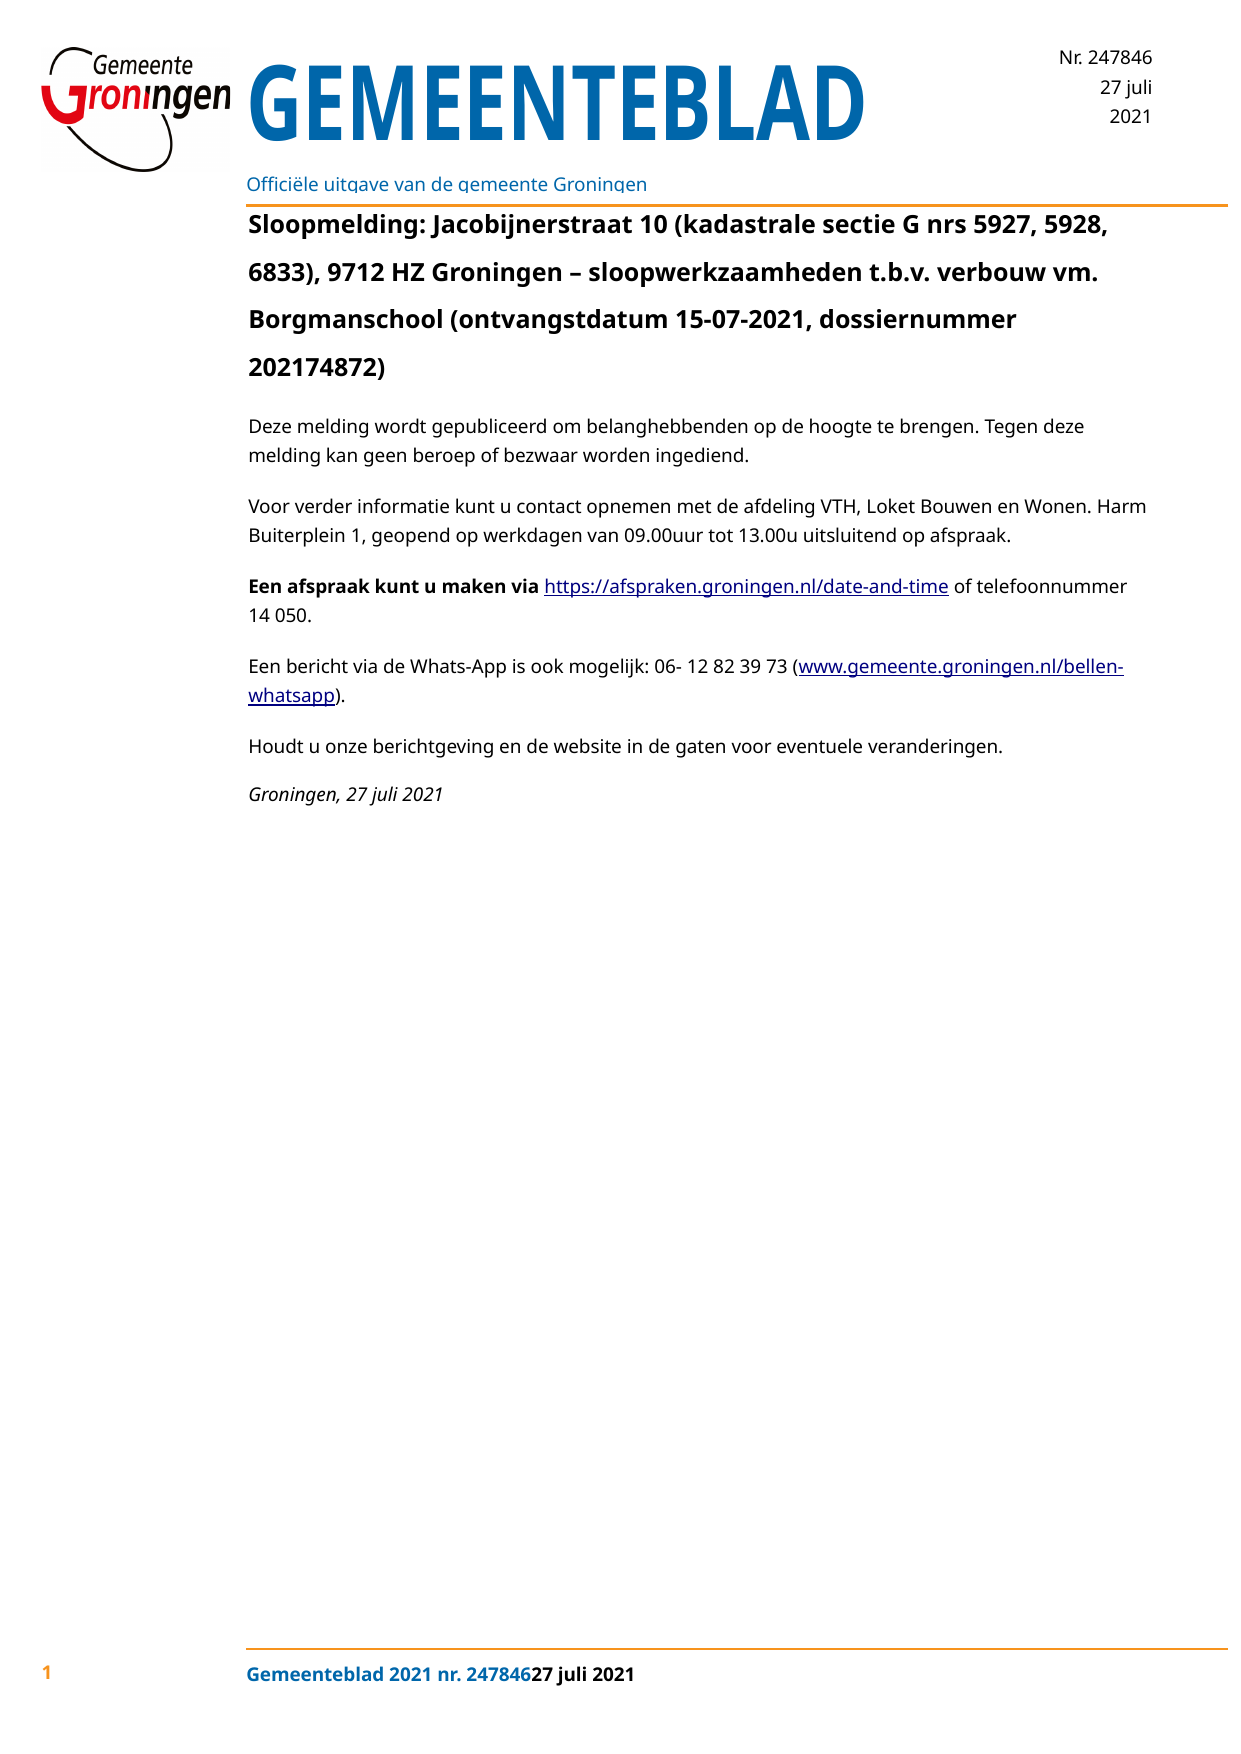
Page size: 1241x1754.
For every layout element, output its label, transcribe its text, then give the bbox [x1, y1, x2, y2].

text Groningen, 27 juli 2021 [248, 781, 1152, 807]
text Een bericht via de Whats-App is ook mogelijk: 06- 12 82 39 73 (www.gemeente.groningen.nl/bellen-whatsapp). [248, 653, 1152, 708]
text Houdt u onze berichtgeving en de website in de gaten voor eventuele veranderingen. [248, 733, 1152, 759]
text Deze melding wordt gepubliceerd om belanghebbenden op de hoogte te brengen. Tegen deze melding kan geen beroep of bezwaar worden ingediend. [248, 413, 1152, 468]
text Sloopmelding: Jacobijnerstraat 10 (kadastrale sectie G nrs 5927, 5928, 6833), 9712 HZ Groningen – sloopwerkzaamheden t.b.v. verbouw vm. Borgmanschool (ontvangstdatum 15-07-2021, dossiernummer 202174872) [248, 207, 1152, 384]
picture [41, 47, 231, 172]
text Voor verder informatie kunt u contact opnemen met de afdeling VTH, Loket Bouwen en Wonen. Harm Buiterplein 1, geopend op werkdagen van 09.00uur tot 13.00u uitsluitend op afspraak. [248, 493, 1152, 548]
text Een afspraak kunt u maken via https://afspraken.groningen.nl/date-and-time of telefoonnummer 14 050. [248, 573, 1152, 628]
